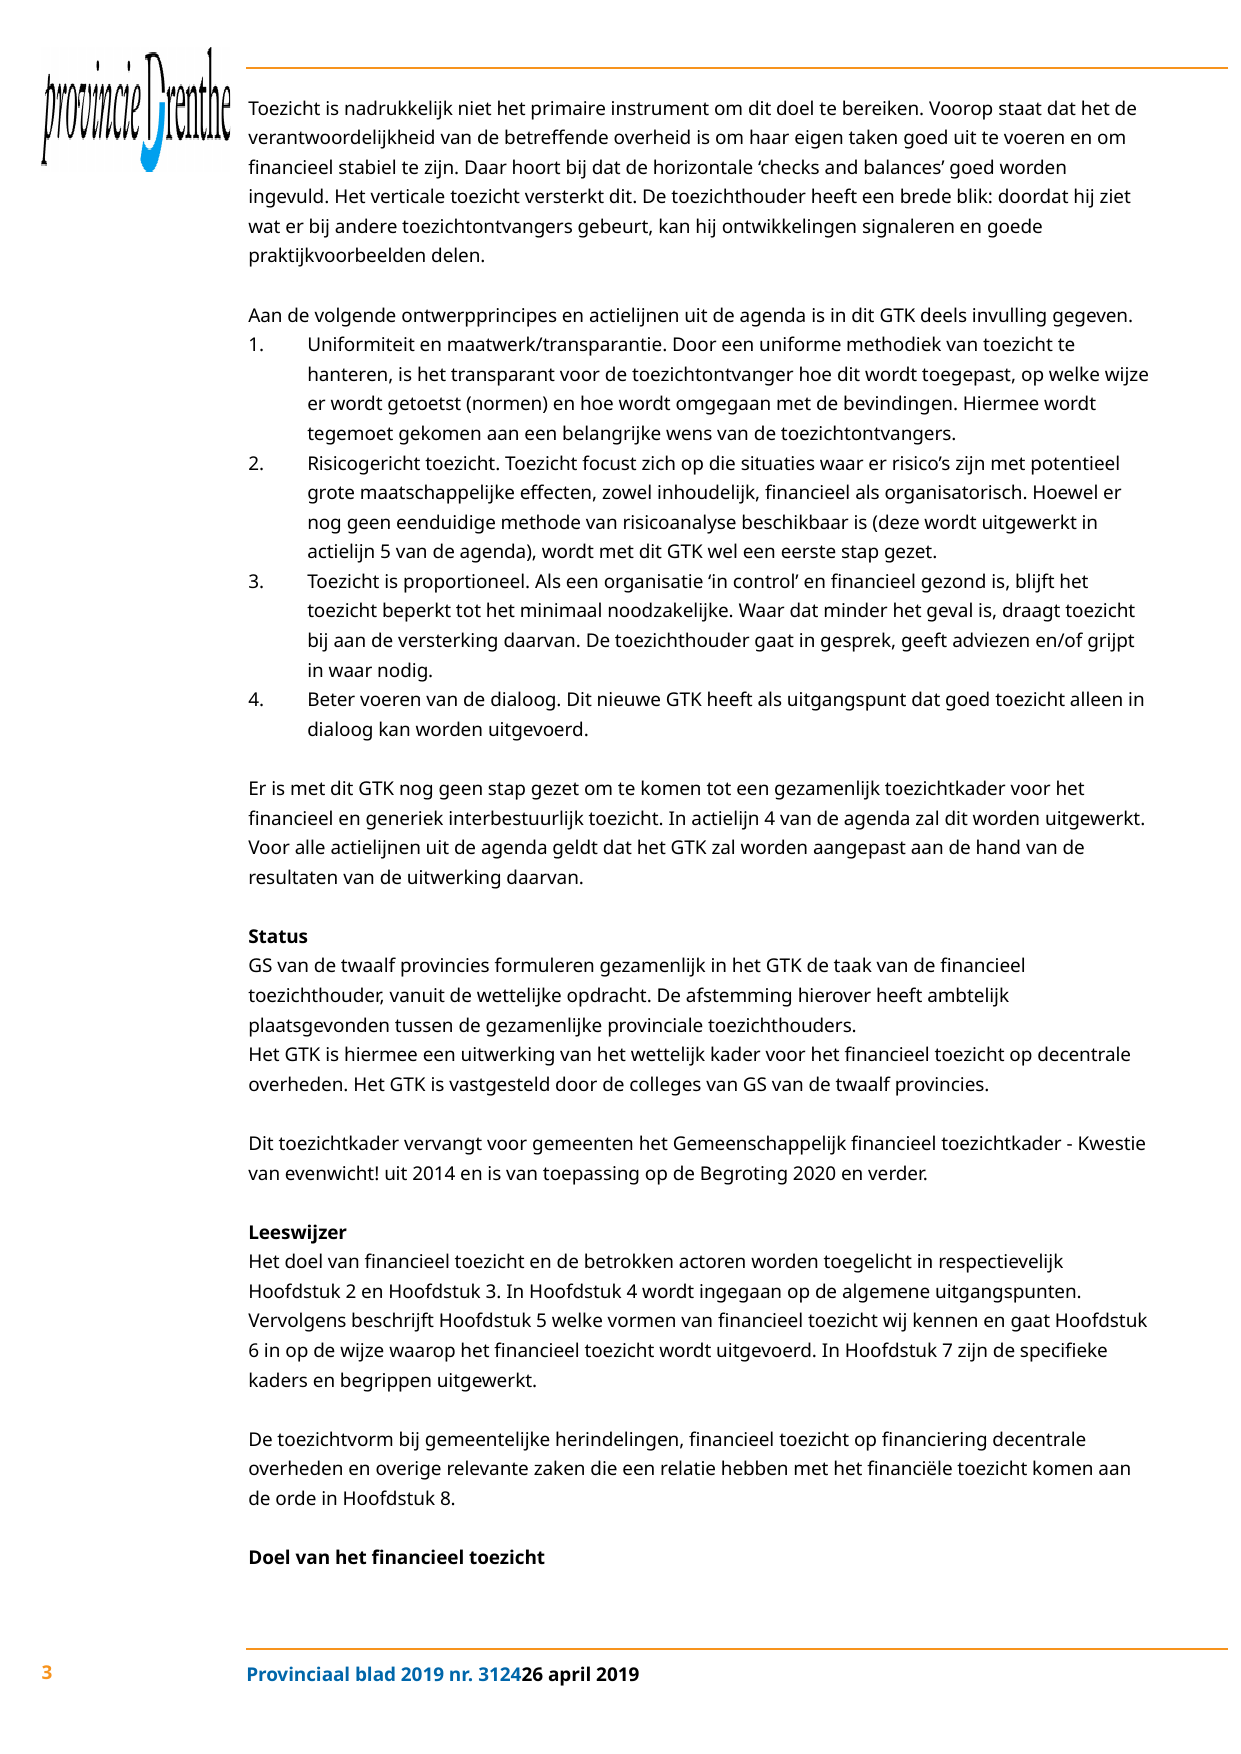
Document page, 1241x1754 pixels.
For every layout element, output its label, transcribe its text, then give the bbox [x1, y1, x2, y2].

list Beter voeren van de dialoog. Dit nieuwe GTK heeft als uitgangspunt dat goed toezicht alleen in dialoog kan worden uitgevoerd. [248, 686, 1152, 742]
list Risicogericht toezicht. Toezicht focust zich op die situaties waar er risico’s zijn met potentieel grote maatschappelijke effecten, zowel inhoudelijk, financieel als organisatorisch. Hoewel er nog geen eenduidige methode van risicoanalyse beschikbaar is (deze wordt uitgewerkt in actielijn 5 van de agenda), wordt met dit GTK wel een eerste stap gezet. [248, 450, 1152, 564]
text Aan de volgende ontwerpprincipes en actielijnen uit de agenda is in dit GTK deels invulling gegeven. [248, 302, 1152, 328]
text Leeswijzer [248, 1219, 1152, 1245]
text Toezicht is nadrukkelijk niet het primaire instrument om dit doel te bereiken. Voorop staat dat het de verantwoordelijkheid van de betreffende overheid is om haar eigen taken goed uit te voeren en om financieel stabiel te zijn. Daar hoort bij dat de horizontale ‘checks and balances’ goed worden ingevuld. Het verticale toezicht versterkt dit. De toezichthouder heeft een brede blik: doordat hij ziet wat er bij andere toezichtontvangers gebeurt, kan hij ontwikkelingen signaleren en goede praktijkvoorbeelden delen. [248, 95, 1152, 268]
text De toezichtvorm bij gemeentelijke herindelingen, financieel toezicht op financiering decentrale overheden en overige relevante zaken die een relatie hebben met het financiële toezicht komen aan de orde in Hoofdstuk 8. [248, 1426, 1152, 1511]
text Er is met dit GTK nog geen stap gezet om te komen tot een gezamenlijk toezichtkader voor het financieel en generiek interbestuurlijk toezicht. In actielijn 4 van de agenda zal dit worden uitgewerkt. Voor alle actielijnen uit de agenda geldt dat het GTK zal worden aangepast aan de hand van de resultaten van de uitwerking daarvan. [248, 775, 1152, 890]
text Het GTK is hiermee een uitwerking van het wettelijk kader voor het financieel toezicht op decentrale overheden. Het GTK is vastgesteld door de colleges van GS van de twaalf provincies. [248, 1041, 1152, 1097]
text Status [248, 923, 1152, 949]
text Dit toezichtkader vervangt voor gemeenten het Gemeenschappelijk financieel toezichtkader - Kwestie van evenwicht! uit 2014 en is van toepassing op de Begroting 2020 en verder. [248, 1130, 1152, 1186]
list Uniformiteit en maatwerk/transparantie. Door een uniforme methodiek van toezicht te hanteren, is het transparant voor de toezichtontvanger hoe dit wordt toegepast, op welke wijze er wordt getoetst (normen) en hoe wordt omgegaan met de bevindingen. Hiermee wordt tegemoet gekomen aan een belangrijke wens van de toezichtontvangers. [248, 331, 1152, 446]
text Doel van het financieel toezicht [248, 1544, 1152, 1570]
picture [41, 47, 231, 172]
text GS van de twaalf provincies formuleren gezamenlijk in het GTK de taak van de financieel toezichthouder, vanuit de wettelijke opdracht. De afstemming hierover heeft ambtelijk plaatsgevonden tussen de gezamenlijke provinciale toezichthouders. [248, 953, 1152, 1038]
text Het doel van financieel toezicht en de betrokken actoren worden toegelicht in respectievelijk Hoofdstuk 2 en Hoofdstuk 3. In Hoofdstuk 4 wordt ingegaan op de algemene uitgangspunten. Vervolgens beschrijft Hoofdstuk 5 welke vormen van financieel toezicht wij kennen en gaat Hoofdstuk 6 in op de wijze waarop het financieel toezicht wordt uitgevoerd. In Hoofdstuk 7 zijn de specifieke kaders en begrippen uitgewerkt. [248, 1248, 1152, 1393]
list Toezicht is proportioneel. Als een organisatie ‘in control’ en financieel gezond is, blijft het toezicht beperkt tot het minimaal noodzakelijke. Waar dat minder het geval is, draagt toezicht bij aan de versterking daarvan. De toezichthouder gaat in gesprek, geeft adviezen en/of grijpt in waar nodig. [248, 568, 1152, 683]
